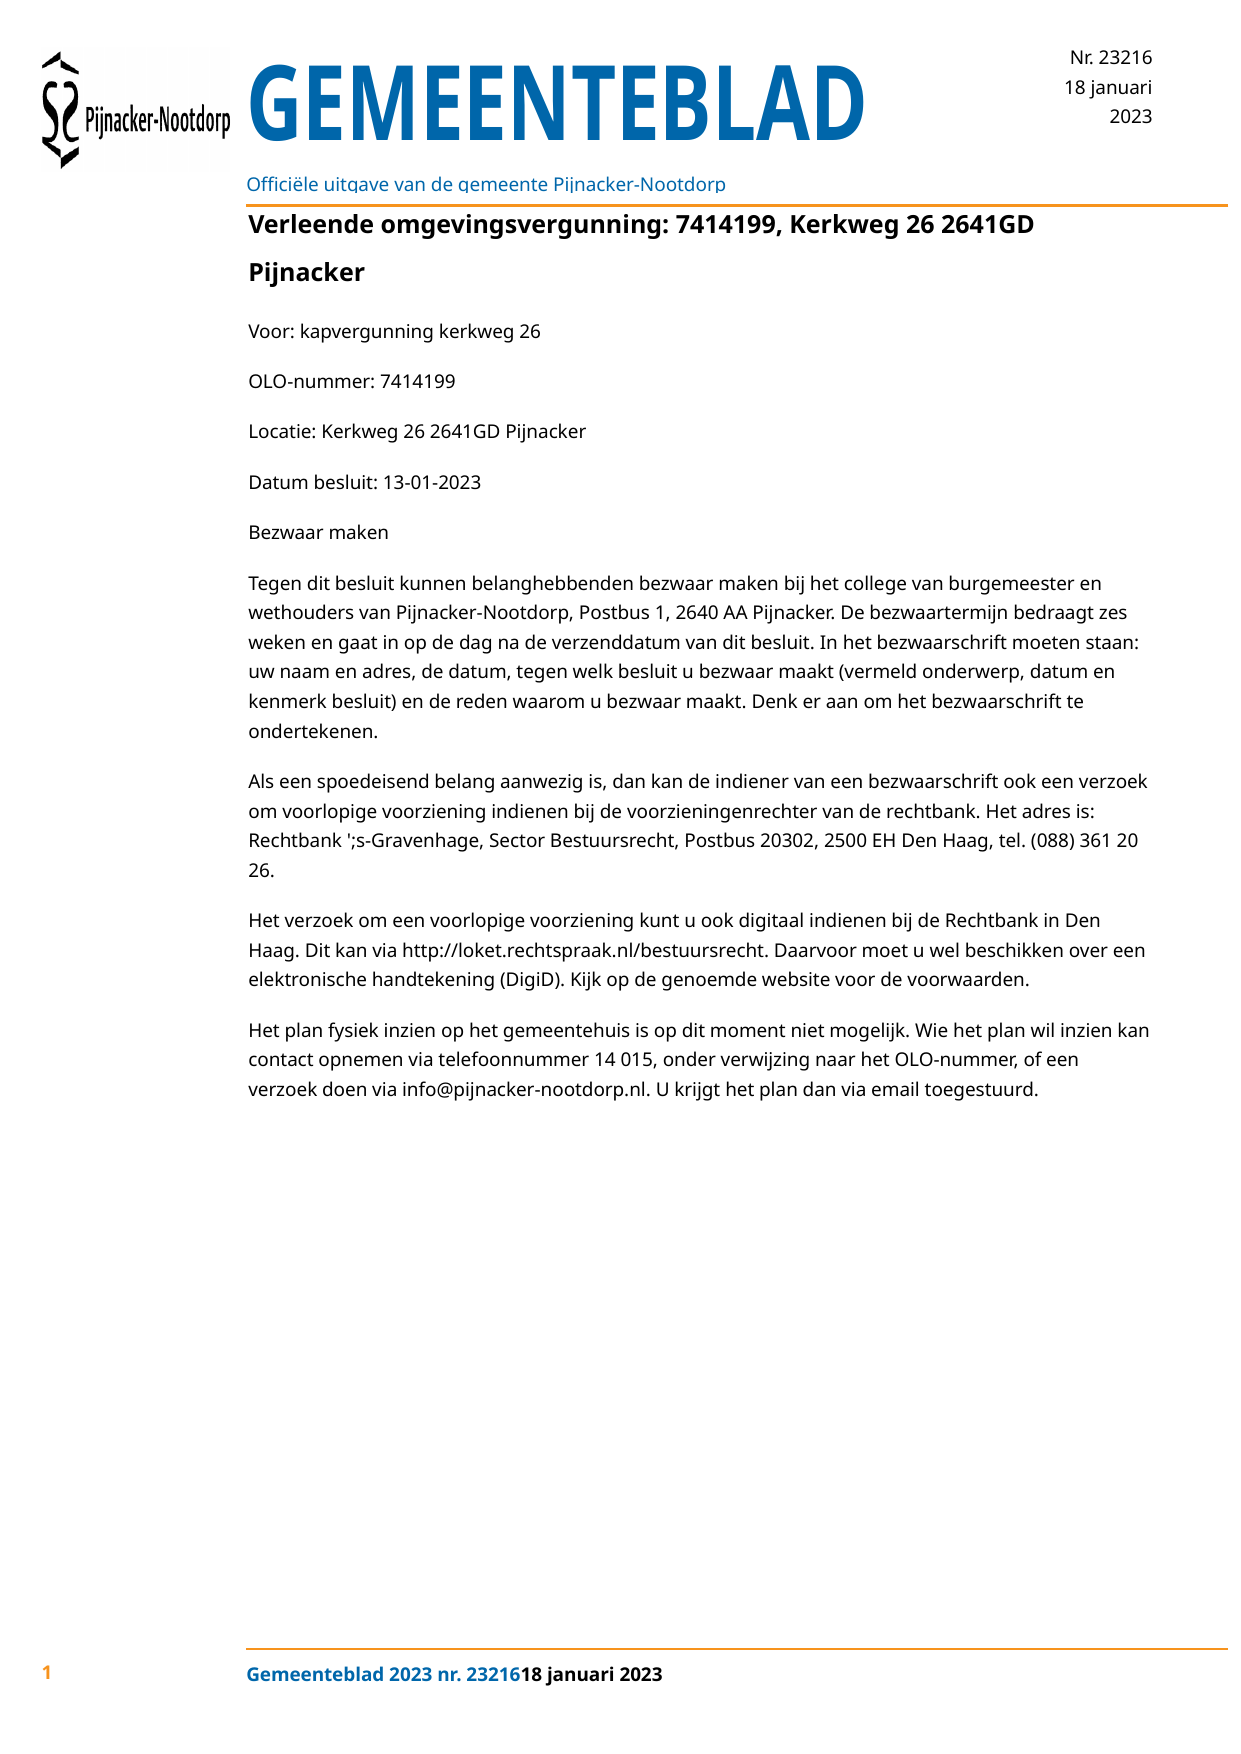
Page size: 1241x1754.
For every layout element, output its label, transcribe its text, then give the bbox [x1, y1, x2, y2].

text Als een spoedeisend belang aanwezig is, dan kan de indiener van een bezwaarschrift ook een verzoek om voorlopige voorziening indienen bij de voorzieningenrechter van de rechtbank. Het adres is: Rechtbank ';s-Gravenhage, Sector Bestuursrecht, Postbus 20302, 2500 EH Den Haag, tel. (088) 361 20 26. [248, 768, 1152, 883]
text OLO-nummer: 7414199 [248, 368, 1152, 394]
text Het verzoek om een voorlopige voorziening kunt u ook digitaal indienen bij de Rechtbank in Den Haag. Dit kan via http://loket.rechtspraak.nl/bestuursrecht. Daarvoor moet u wel beschikken over een elektronische handtekening (DigiD). Kijk op de genoemde website voor de voorwaarden. [248, 907, 1152, 992]
text Het plan fysiek inzien op het gemeentehuis is op dit moment niet mogelijk. Wie het plan wil inzien kan contact opnemen via telefoonnummer 14 015, onder verwijzing naar het OLO-nummer, of een verzoek doen via info@pijnacker-nootdorp.nl. U krijgt het plan dan via email toegestuurd. [248, 1017, 1152, 1102]
text Tegen dit besluit kunnen belanghebbenden bezwaar maken bij het college van burgemeester en wethouders van Pijnacker-Nootdorp, Postbus 1, 2640 AA Pijnacker. De bezwaartermijn bedraagt zes weken en gaat in op de dag na de verzenddatum van dit besluit. In het bezwaarschrift moeten staan: uw naam en adres, de datum, tegen welk besluit u bezwaar maakt (vermeld onderwerp, datum en kenmerk besluit) en de reden waarom u bezwaar maakt. Denk er aan om het bezwaarschrift te ondertekenen. [248, 570, 1152, 744]
picture [41, 47, 231, 172]
text Verleende omgevingsvergunning: 7414199, Kerkweg 26 2641GD Pijnacker [248, 207, 1152, 288]
text Datum besluit: 13-01-2023 [248, 469, 1152, 495]
text Voor: kapvergunning kerkweg 26 [248, 318, 1152, 344]
text Locatie: Kerkweg 26 2641GD Pijnacker [248, 419, 1152, 444]
text Bezwaar maken [248, 519, 1152, 545]
